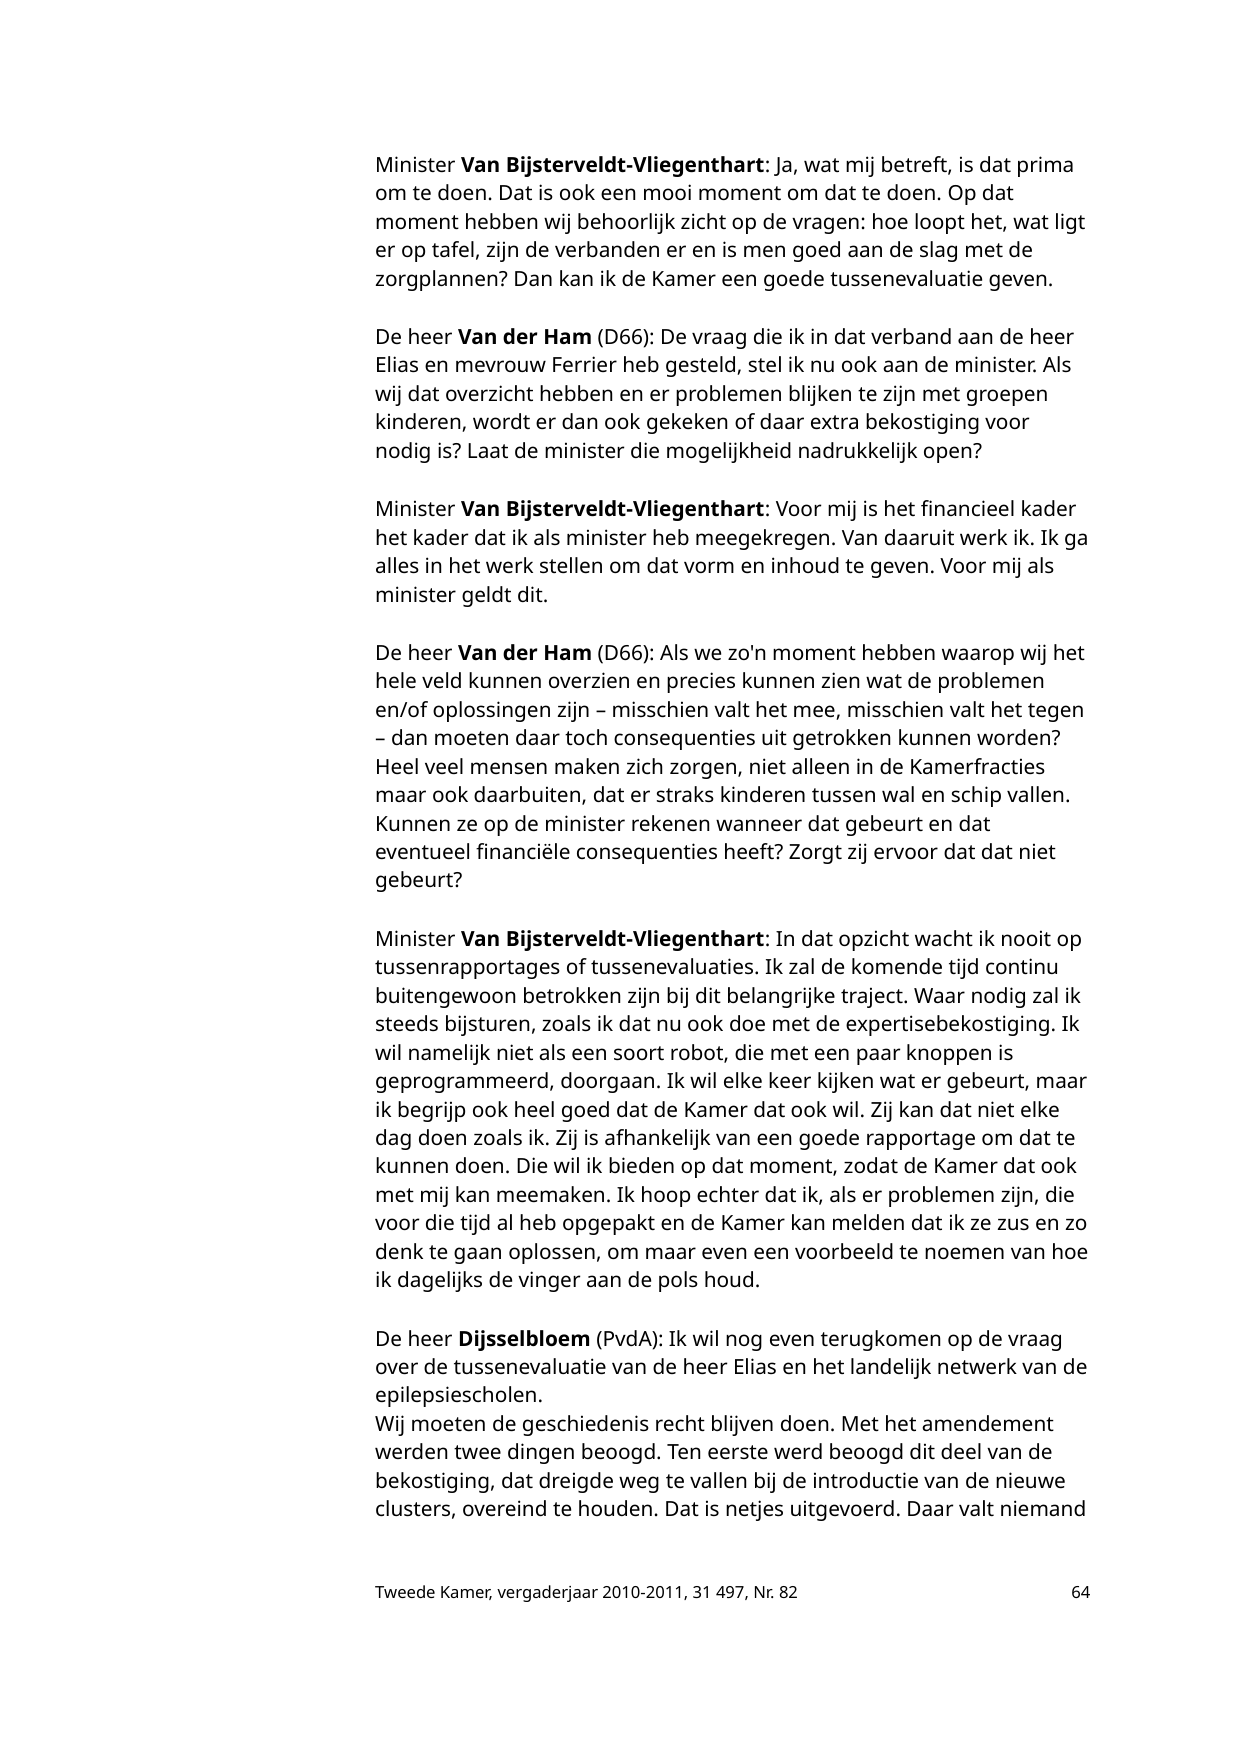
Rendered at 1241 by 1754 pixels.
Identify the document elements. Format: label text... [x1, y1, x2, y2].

text Minister Van Bijsterveldt-Vliegenthart: Voor mij is het financieel kader het kader dat ik als minister heb meegekregen. Van daaruit werk ik. Ik ga alles in het werk stellen om dat vorm en inhoud te geven. Voor mij als minister geldt dit. [375, 494, 1090, 608]
text Minister Van Bijsterveldt-Vliegenthart: In dat opzicht wacht ik nooit op tussenrapportages of tussenevaluaties. Ik zal de komende tijd continu buitengewoon betrokken zijn bij dit belangrijke traject. Waar nodig zal ik steeds bijsturen, zoals ik dat nu ook doe met de expertisebekostiging. Ik wil namelijk niet als een soort robot, die met een paar knoppen is geprogrammeerd, doorgaan. Ik wil elke keer kijken wat er gebeurt, maar ik begrijp ook heel goed dat de Kamer dat ook wil. Zij kan dat niet elke dag doen zoals ik. Zij is afhankelijk van een goede rapportage om dat te kunnen doen. Die wil ik bieden op dat moment, zodat de Kamer dat ook met mij kan meemaken. Ik hoop echter dat ik, als er problemen zijn, die voor die tijd al heb opgepakt en de Kamer kan melden dat ik ze zus en zo denk te gaan oplossen, om maar even een voorbeeld te noemen van hoe ik dagelijks de vinger aan de pols houd. [375, 924, 1090, 1294]
text De heer Van der Ham (D66): Als we zo'n moment hebben waarop wij het hele veld kunnen overzien en precies kunnen zien wat de problemen en/of oplossingen zijn – misschien valt het mee, misschien valt het tegen – dan moeten daar toch consequenties uit getrokken kunnen worden? Heel veel mensen maken zich zorgen, niet alleen in de Kamerfracties maar ook daarbuiten, dat er straks kinderen tussen wal en schip vallen. Kunnen ze op de minister rekenen wanneer dat gebeurt en dat eventueel financiële consequenties heeft? Zorgt zij ervoor dat dat niet gebeurt? [375, 638, 1090, 894]
text Wij moeten de geschiedenis recht blijven doen. Met het amendement werden twee dingen beoogd. Ten eerste werd beoogd dit deel van de bekostiging, dat dreigde weg te vallen bij de introductie van de nieuwe clusters, overeind te houden. Dat is netjes uitgevoerd. Daar valt niemand [375, 1409, 1090, 1523]
text Minister Van Bijsterveldt-Vliegenthart: Ja, wat mij betreft, is dat prima om te doen. Dat is ook een mooi moment om dat te doen. Op dat moment hebben wij behoorlijk zicht op de vragen: hoe loopt het, wat ligt er op tafel, zijn de verbanden er en is men goed aan de slag met de zorgplannen? Dan kan ik de Kamer een goede tussenevaluatie geven. [375, 150, 1090, 292]
text De heer Dijsselbloem (PvdA): Ik wil nog even terugkomen op de vraag over de tussenevaluatie van de heer Elias en het landelijk netwerk van de epilepsiescholen. [375, 1324, 1090, 1409]
text De heer Van der Ham (D66): De vraag die ik in dat verband aan de heer Elias en mevrouw Ferrier heb gesteld, stel ik nu ook aan de minister. Als wij dat overzicht hebben en er problemen blijken te zijn met groepen kinderen, wordt er dan ook gekeken of daar extra bekostiging voor nodig is? Laat de minister die mogelijkheid nadrukkelijk open? [375, 322, 1090, 464]
